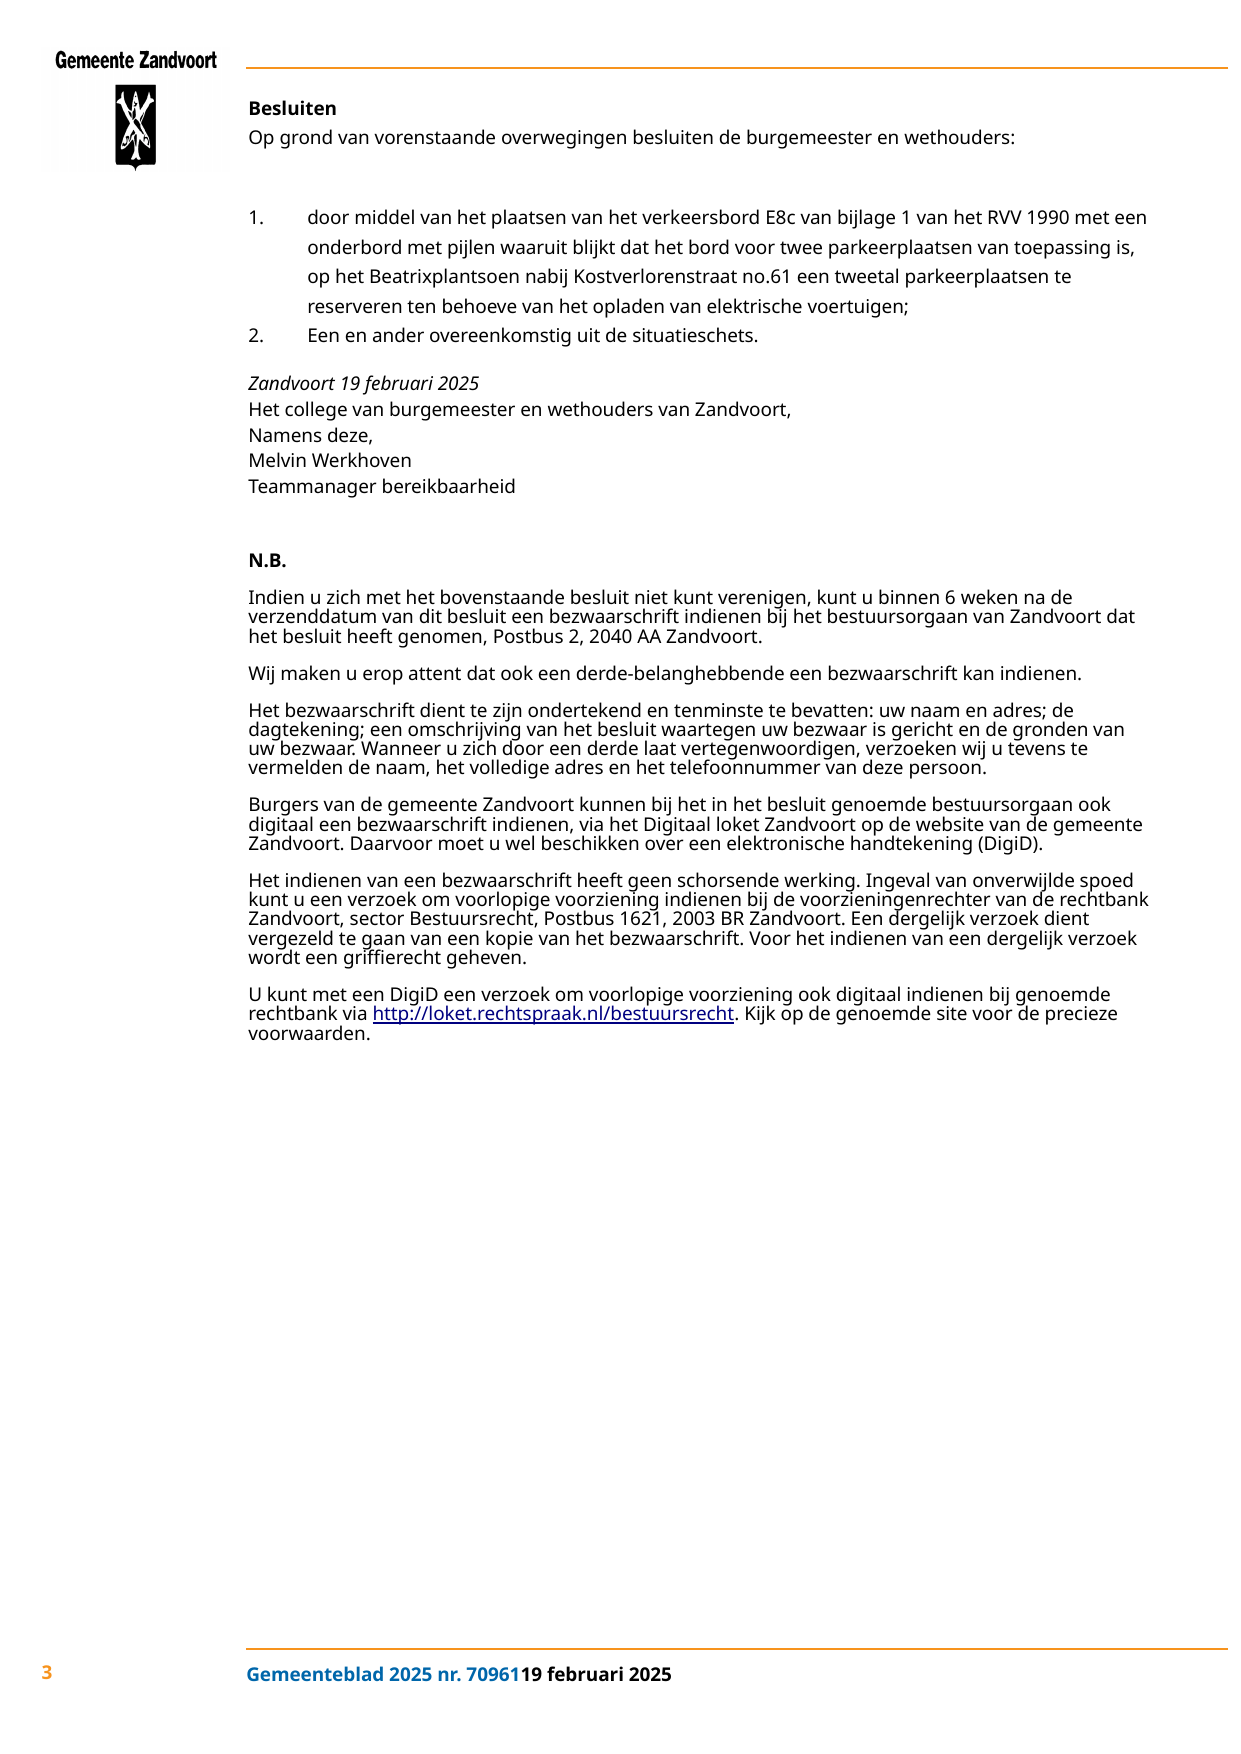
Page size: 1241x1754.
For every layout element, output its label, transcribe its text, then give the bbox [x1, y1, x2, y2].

text Wij maken u erop attent dat ook een derde-belanghebbende een bezwaarschrift kan indienen. [248, 664, 1152, 684]
list door middel van het plaatsen van het verkeersbord E8c van bijlage 1 van het RVV 1990 met een onderbord met pijlen waaruit blijkt dat het bord voor twee parkeerplaatsen van toepassing is, op het Beatrixplantsoen nabij Kostverlorenstraat no.61 een tweetal parkeerplaatsen te reserveren ten behoeve van het opladen van elektrische voertuigen; [248, 204, 1152, 319]
text U kunt met een DigiD een verzoek om voorlopige voorziening ook digitaal indienen bij genoemde rechtbank via http://loket.rechtspraak.nl/bestuursrecht. Kijk op de genoemde site voor de precieze voorwaarden. [248, 986, 1152, 1044]
text Namens deze, [248, 422, 1152, 448]
text Teammanager bereikbaarheid [248, 473, 1152, 499]
text Indien u zich met het bovenstaande besluit niet kunt verenigen, kunt u binnen 6 weken na de verzenddatum van dit besluit een bezwaarschrift indienen bij het bestuursorgaan van Zandvoort dat het besluit heeft genomen, Postbus 2, 2040 AA Zandvoort. [248, 589, 1152, 647]
text Het college van burgemeester en wethouders van Zandvoort, [248, 396, 1152, 422]
text Het indienen van een bezwaarschrift heeft geen schorsende werking. Ingeval van onverwijlde spoed kunt u een verzoek om voorlopige voorziening indienen bij de voorzieningenrechter van de rechtbank Zandvoort, sector Bestuursrecht, Postbus 1621, 2003 BR Zandvoort. Een dergelijk verzoek dient vergezeld te gaan van een kopie van het bezwaarschrift. Voor het indienen van een dergelijk verzoek wordt een griffierecht geheven. [248, 872, 1152, 968]
list Een en ander overeenkomstig uit de situatieschets. [248, 323, 1152, 348]
text Besluiten [248, 95, 1152, 121]
text Het bezwaarschrift dient te zijn ondertekend en tenminste te bevatten: uw naam en adres; de dagtekening; een omschrijving van het besluit waartegen uw bezwaar is gericht en de gronden van uw bezwaar. Wanneer u zich door een derde laat vertegenwoordigen, verzoeken wij u tevens te vermelden de naam, het volledige adres en het telefoonnummer van deze persoon. [248, 702, 1152, 779]
text Op grond van vorenstaande overwegingen besluiten de burgemeester en wethouders: [248, 124, 1152, 150]
text Burgers van de gemeente Zandvoort kunnen bij het in het besluit genoemde bestuursorgaan ook digitaal een bezwaarschrift indienen, via het Digitaal loket Zandvoort op de website van de gemeente Zandvoort. Daarvoor moet u wel beschikken over een elektronische handtekening (DigiD). [248, 796, 1152, 854]
text N.B. [248, 552, 1152, 571]
text Melvin Werkhoven [248, 448, 1152, 473]
picture [41, 47, 231, 172]
text Zandvoort 19 februari 2025 [248, 371, 1152, 396]
